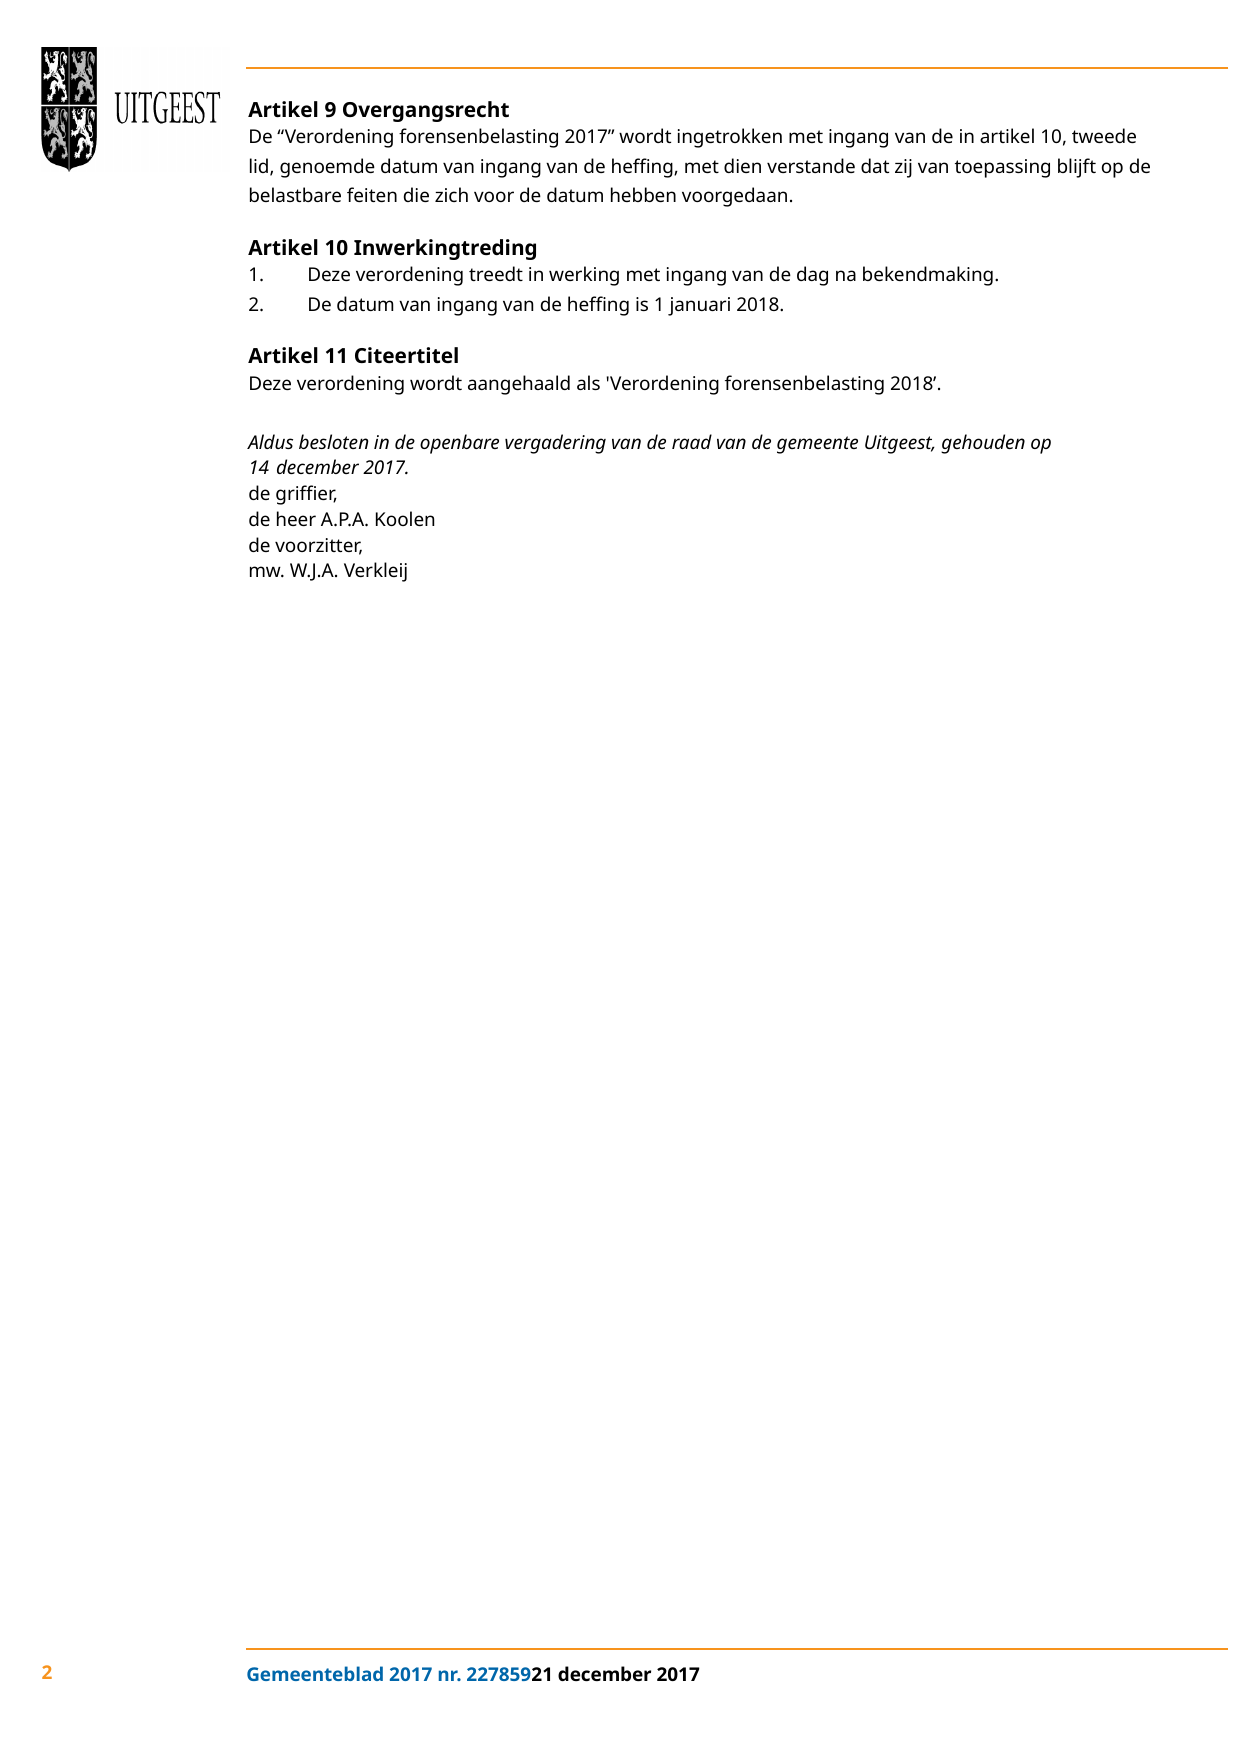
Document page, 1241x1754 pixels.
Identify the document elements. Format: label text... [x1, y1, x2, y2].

text Artikel 9 Overgangsrecht [248, 95, 1152, 123]
text mw. W.J.A. Verkleij [248, 557, 1152, 583]
text Artikel 11 Citeertitel [248, 341, 1152, 370]
text lid, genoemde datum van ingang van de heffing, met dien verstande dat zij van toepassing blijft op de [248, 153, 1152, 178]
text Artikel 10 Inwerkingtreding [248, 233, 1152, 261]
text belastbare feiten die zich voor de datum hebben voorgedaan. [248, 182, 1152, 208]
text de voorzitter, [248, 532, 1152, 557]
text De “Verordening forensenbelasting 2017” wordt ingetrokken met ingang van de in artikel 10, tweede [248, 123, 1152, 149]
text Aldus besloten in de openbare vergadering van de raad van de gemeente Uitgeest, gehouden op 14 december 2017. [248, 429, 1152, 480]
picture [41, 47, 231, 172]
list Deze verordening treedt in werking met ingang van de dag na bekendmaking. [248, 261, 1152, 287]
text de heer A.P.A. Koolen [248, 506, 1152, 532]
list De datum van ingang van de heffing is 1 januari 2018. [248, 291, 1152, 317]
text Deze verordening wordt aangehaald als 'Verordening forensenbelasting 2018’. [248, 370, 1152, 395]
text de griffier, [248, 480, 1152, 506]
